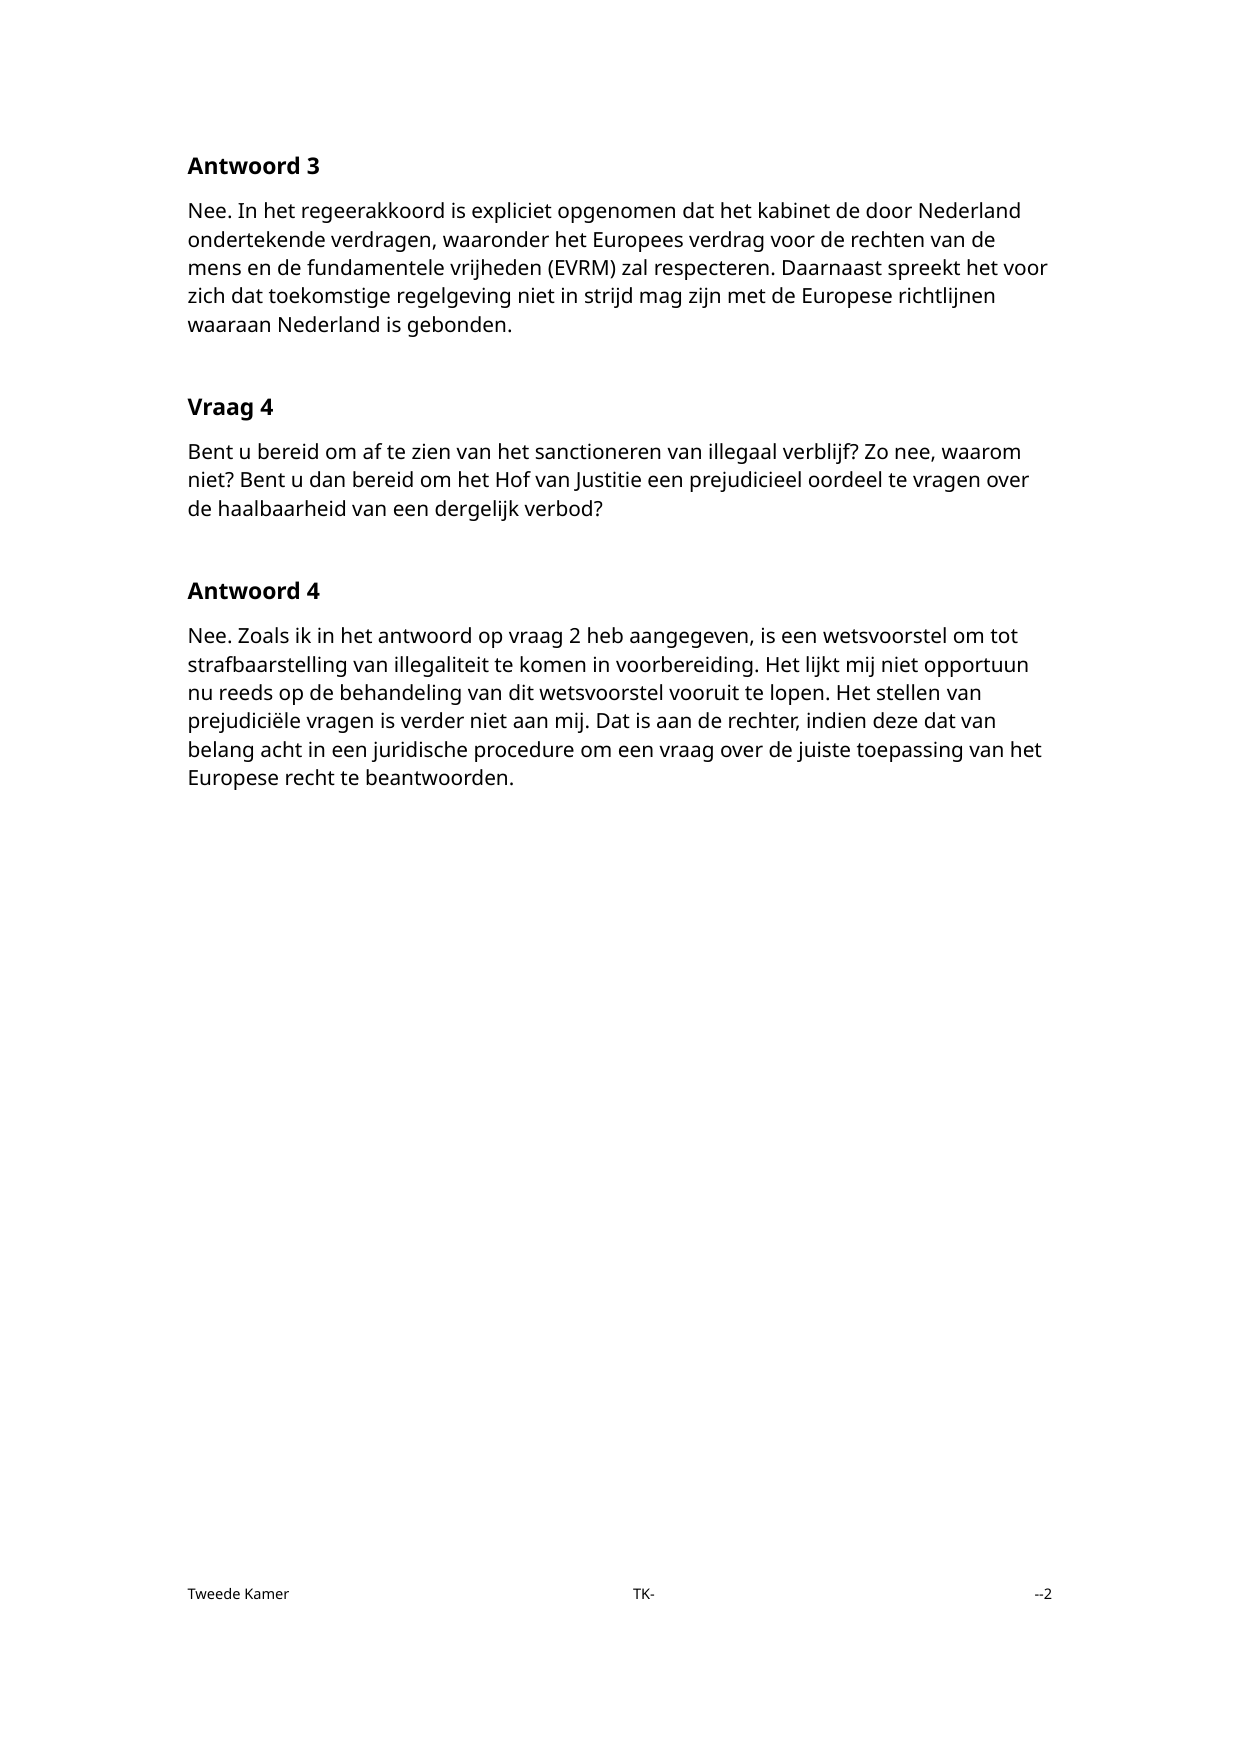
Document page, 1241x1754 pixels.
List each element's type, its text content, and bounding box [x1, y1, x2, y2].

text Nee. Zoals ik in het antwoord op vraag 2 heb aangegeven, is een wetsvoorstel om tot strafbaarstelling van illegaliteit te komen in voorbereiding. Het lijkt mij niet opportuun nu reeds op de behandeling van dit wetsvoorstel vooruit te lopen. Het stellen van prejudiciële vragen is verder niet aan mij. Dat is aan de rechter, indien deze dat van belang acht in een juridische procedure om een vraag over de juiste toepassing van het Europese recht te beantwoorden. [187, 621, 1053, 792]
text Bent u bereid om af te zien van het sanctioneren van illegaal verblijf? Zo nee, waarom niet? Bent u dan bereid om het Hof van Justitie een prejudicieel oordeel te vragen over de haalbaarheid van een dergelijk verbod? [187, 437, 1053, 522]
subtitle Antwoord 3 [187, 150, 1053, 181]
subtitle Antwoord 4 [187, 575, 1053, 606]
text Nee. In het regeerakkoord is expliciet opgenomen dat het kabinet de door Nederland ondertekende verdragen, waaronder het Europees verdrag voor de rechten van de mens en de fundamentele vrijheden (EVRM) zal respecteren. Daarnaast spreekt het voor zich dat toekomstige regelgeving niet in strijd mag zijn met de Europese richtlijnen waaraan Nederland is gebonden. [187, 196, 1053, 338]
subtitle Vraag 4 [187, 391, 1053, 422]
